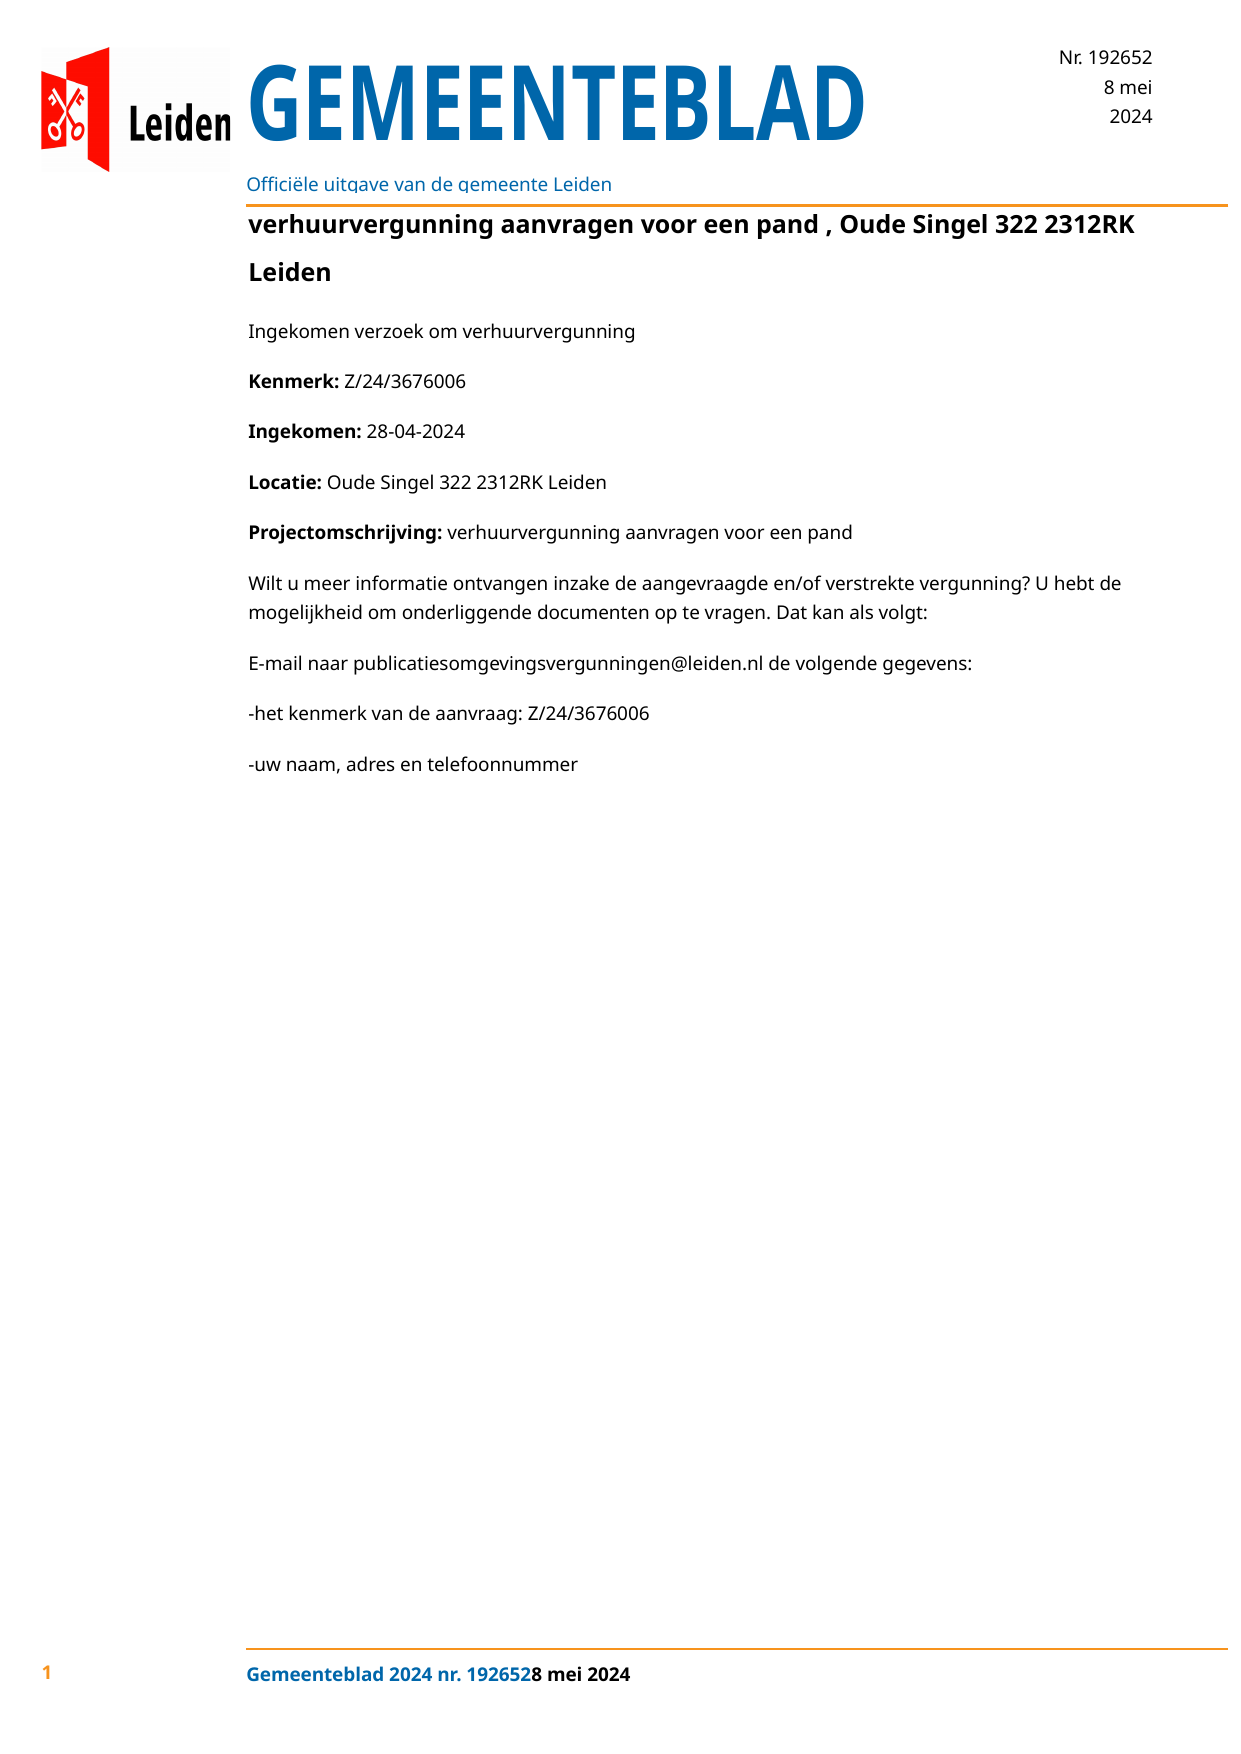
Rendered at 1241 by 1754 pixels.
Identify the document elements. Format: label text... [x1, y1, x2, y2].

text Ingekomen: 28-04-2024 [248, 419, 1152, 444]
text Projectomschrijving: verhuurvergunning aanvragen voor een pand [248, 519, 1152, 545]
text -het kenmerk van de aanvraag: Z/24/3676006 [248, 700, 1152, 726]
text verhuurvergunning aanvragen voor een pand , Oude Singel 322 2312RK Leiden [248, 207, 1152, 288]
text Ingekomen verzoek om verhuurvergunning [248, 318, 1152, 344]
text E-mail naar publicatiesomgevingsvergunningen@leiden.nl de volgende gegevens: [248, 650, 1152, 676]
text Locatie: Oude Singel 322 2312RK Leiden [248, 469, 1152, 495]
picture [41, 47, 231, 172]
text -uw naam, adres en telefoonnummer [248, 751, 1152, 777]
text Kenmerk: Z/24/3676006 [248, 368, 1152, 394]
text Wilt u meer informatie ontvangen inzake de aangevraagde en/of verstrekte vergunning? U hebt de mogelijkheid om onderliggende documenten op te vragen. Dat kan als volgt: [248, 570, 1152, 625]
